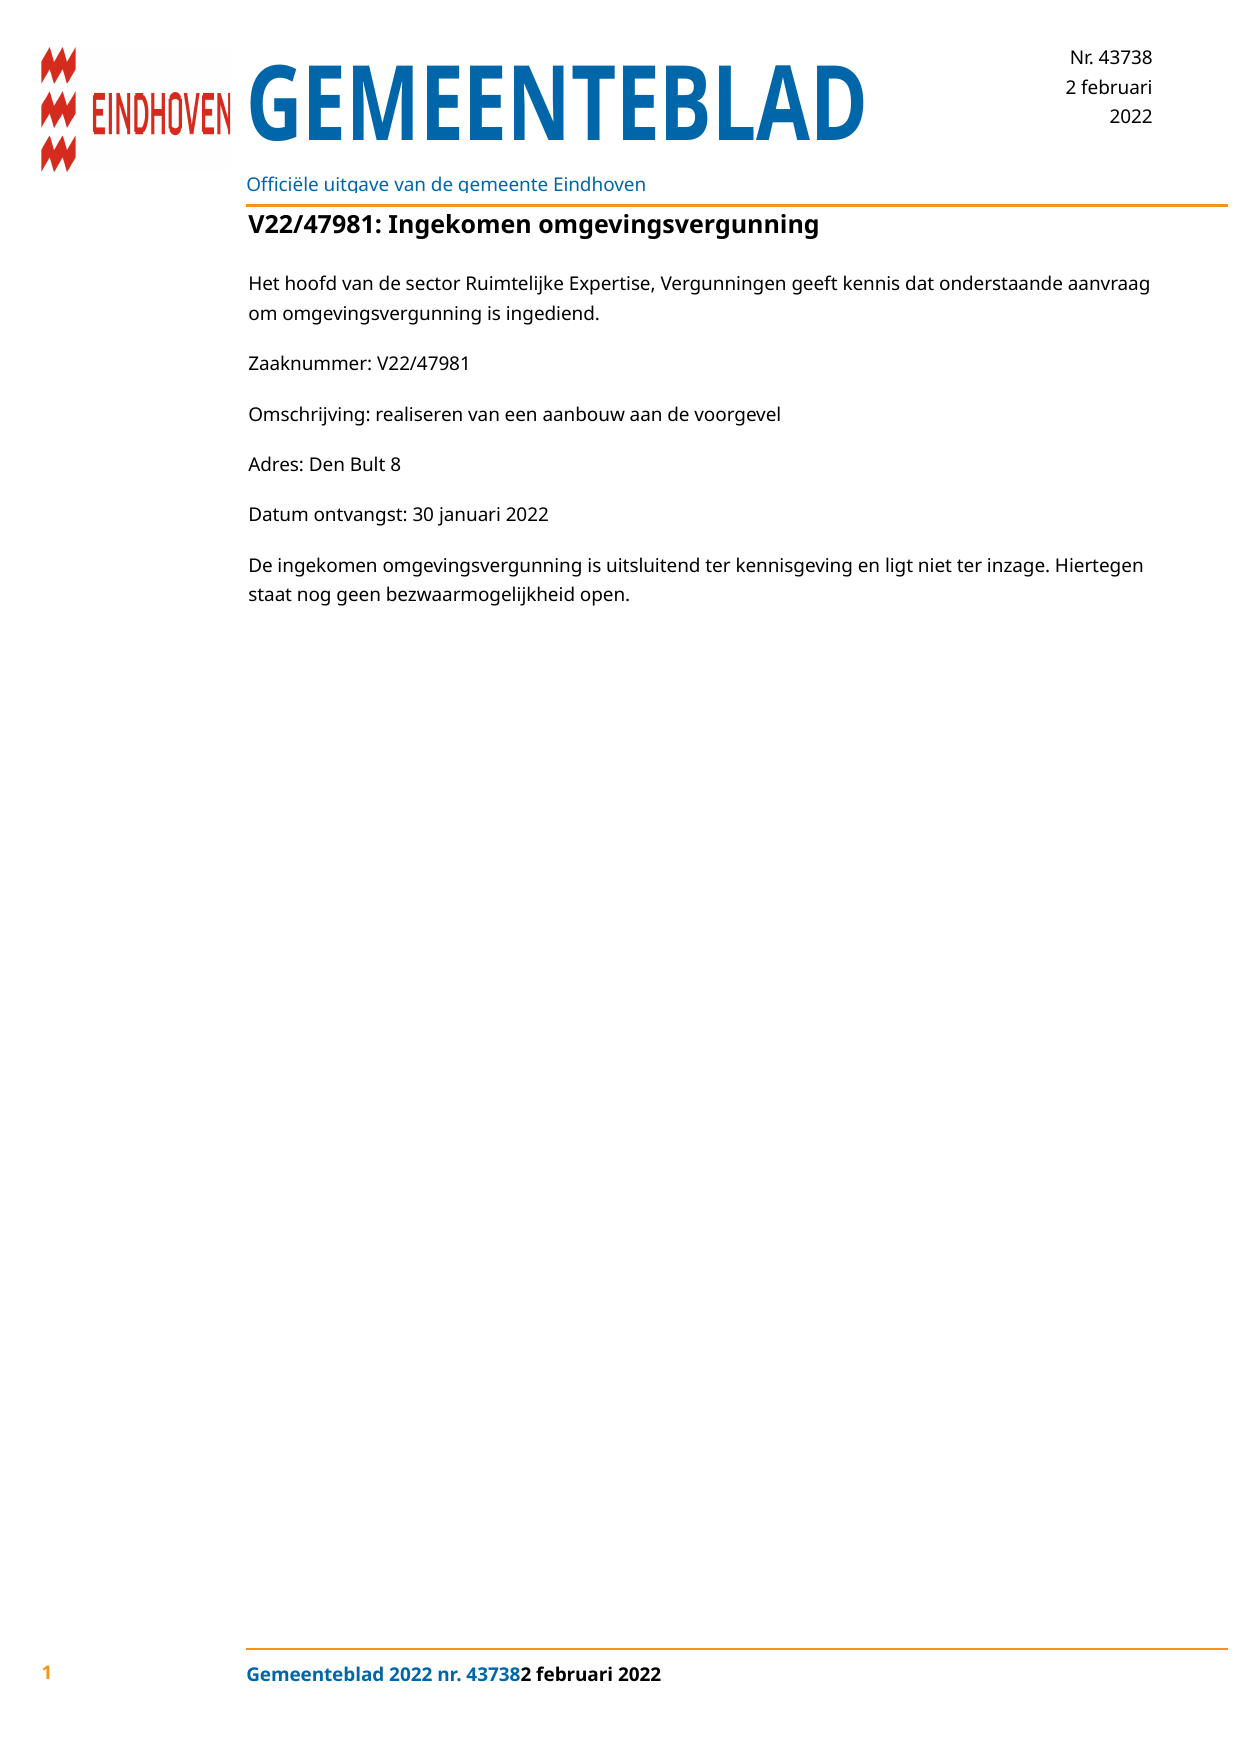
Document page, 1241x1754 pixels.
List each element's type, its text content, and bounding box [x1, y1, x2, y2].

text Datum ontvangst: 30 januari 2022 [248, 502, 1152, 527]
text Zaaknummer: V22/47981 [248, 350, 1152, 376]
text V22/47981: Ingekomen omgevingsvergunning [248, 207, 1152, 241]
text Adres: Den Bult 8 [248, 451, 1152, 477]
picture [41, 47, 231, 172]
text Omschrijving: realiseren van een aanbouw aan de voorgevel [248, 401, 1152, 426]
text Het hoofd van de sector Ruimtelijke Expertise, Vergunningen geeft kennis dat onderstaande aanvraag om omgevingsvergunning is ingediend. [248, 270, 1152, 326]
text De ingekomen omgevingsvergunning is uitsluitend ter kennisgeving en ligt niet ter inzage. Hiertegen staat nog geen bezwaarmogelijkheid open. [248, 552, 1152, 607]
